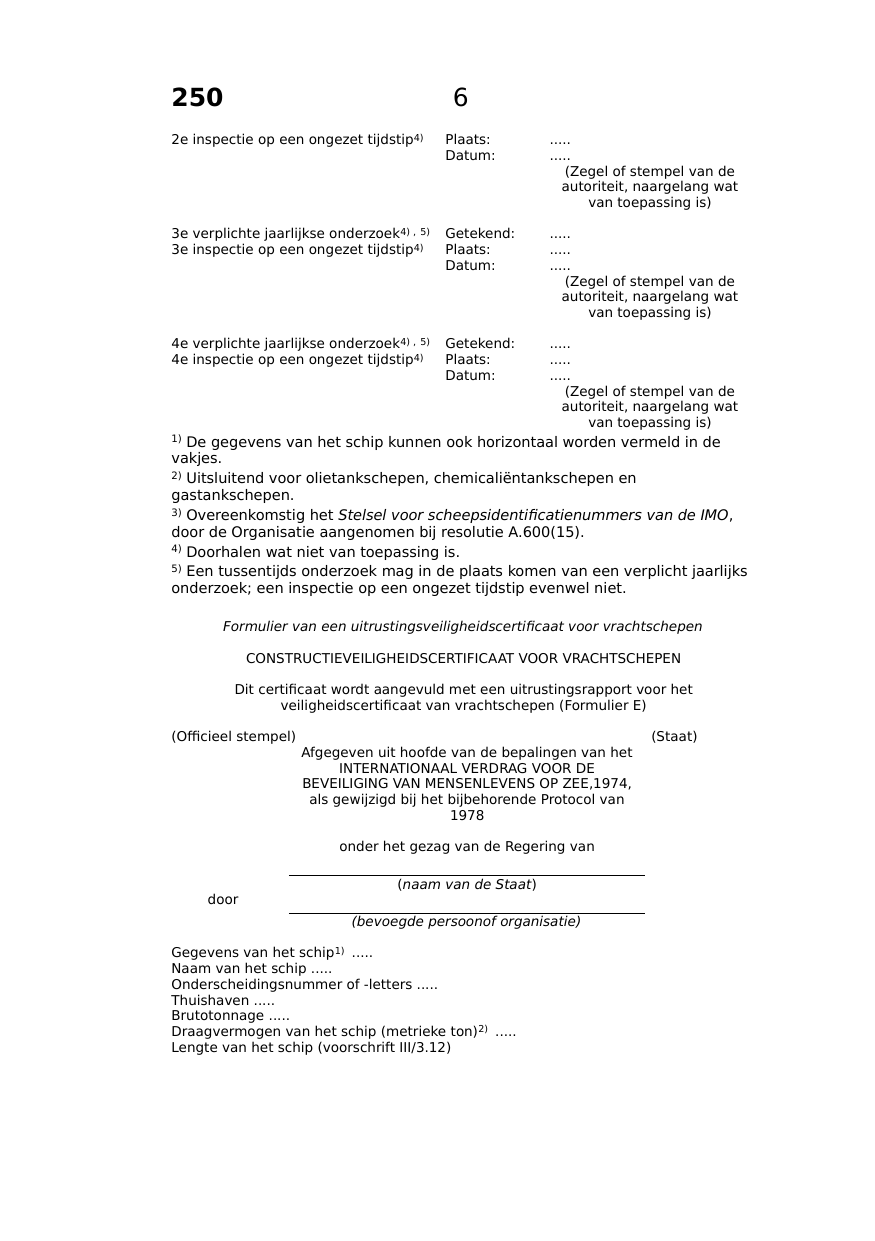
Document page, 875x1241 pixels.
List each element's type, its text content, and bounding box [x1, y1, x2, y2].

table_cell [171, 148, 201, 163]
table_cell [201, 148, 288, 163]
table_cell [171, 892, 201, 913]
table_cell [171, 368, 201, 383]
table_cell [544, 211, 643, 226]
table_cell [289, 892, 645, 913]
table_cell ..... [544, 132, 756, 148]
table_cell [171, 163, 201, 211]
table_cell Datum: [439, 148, 543, 163]
table_cell CONSTRUCTIEVEILIGHEIDSCERTIFICAAT VOOR VRACHTSCHEPEN [171, 651, 756, 666]
table_cell [201, 368, 288, 383]
table_cell [645, 839, 756, 855]
table_cell [439, 321, 543, 336]
table_cell [643, 321, 756, 336]
table_cell [289, 714, 407, 729]
table_cell [171, 258, 201, 273]
table_cell 3e verplichte jaarlijkse onderzoek4), 5) [171, 226, 439, 242]
table_cell [408, 714, 534, 729]
table_cell [643, 211, 756, 226]
table_cell [171, 274, 201, 321]
table_cell [289, 824, 407, 839]
table_cell [201, 913, 289, 929]
table_cell Naam van het schip ..... [171, 961, 756, 977]
table_cell (Officieel stempel) [171, 729, 407, 745]
table_cell [288, 274, 439, 321]
table_cell door [201, 892, 289, 913]
table_cell Brutotonnage ..... [171, 1008, 756, 1024]
table_cell [408, 729, 534, 745]
table_cell onder het gezag van de Regering van [289, 839, 645, 855]
table_cell 4e verplichte jaarlijkse onderzoek4), 5) [171, 336, 439, 352]
table_cell [645, 824, 756, 839]
table_cell ..... [544, 336, 756, 352]
table_cell (Zegel of stempel van de autoriteit, naargelang wat van toepassing is) [544, 163, 756, 211]
table_cell [171, 211, 201, 226]
table_cell [534, 714, 645, 729]
table_cell Dit certificaat wordt aangevuld met een uitrustingsrapport voor het veiligheidscertificaat van vrachtschepen (Formulier E) [171, 682, 756, 713]
table_cell 1) De gegevens van het schip kunnen ook horizontaal worden vermeld in de vakjes. 2) Uitsluitend voor olietankschepen, chemicaliëntankschepen en gastankschepen. 3) Overeenkomstig het Stelsel voor scheepsidentificatienummers van de IMO, door de Organisatie aangenomen bij resolutie A.600(15). 4) Doorhalen wat niet van toepassing is. 5) Een tussentijds onderzoek mag in de plaats komen van een verplicht jaarlijks onderzoek; een inspectie op een ongezet tijdstip evenwel niet. [171, 431, 756, 597]
table_cell [439, 163, 543, 211]
table_cell [171, 666, 756, 682]
table_cell [201, 211, 288, 226]
table_cell [534, 729, 645, 745]
table_cell [201, 929, 289, 945]
table_cell Gegevens van het schip1) ..... [171, 945, 756, 961]
table_cell (Zegel of stempel van de autoriteit, naargelang wat van toepassing is) [544, 384, 756, 431]
table_cell [645, 714, 756, 729]
table_cell [171, 321, 201, 336]
table_cell [439, 384, 543, 431]
table_cell [201, 875, 289, 892]
table_cell [201, 855, 289, 875]
table_cell Plaats: [439, 352, 543, 368]
table_cell [534, 824, 645, 839]
table_cell Plaats: [439, 242, 543, 258]
table_cell [289, 855, 645, 875]
table_cell (Zegel of stempel van de autoriteit, naargelang wat van toepassing is) [544, 274, 756, 321]
table_cell Afgegeven uit hoofde van de bepalingen van het INTERNATIONAAL VERDRAG VOOR DE BEVEILIGING VAN MENSENLEVENS OP ZEE,1974, als gewijzigd bij het bijbehorende Protocol van 1978 [289, 745, 645, 823]
table_cell [645, 745, 756, 823]
table_cell Getekend: [439, 336, 543, 352]
table_cell (naam van de Staat) [289, 876, 645, 892]
table_cell ..... [544, 368, 756, 383]
table_cell Lengte van het schip (voorschrift III/3.12) [171, 1040, 756, 1055]
table_cell [201, 745, 289, 823]
table_cell ..... [544, 352, 756, 368]
table_cell Draagvermogen van het schip (metrieke ton)2) ..... [171, 1024, 756, 1039]
table_cell [289, 929, 407, 945]
table_cell [171, 929, 201, 945]
table_cell [201, 258, 288, 273]
table_cell [645, 929, 756, 945]
table_cell [288, 163, 439, 211]
table_cell [171, 384, 201, 431]
table_cell [201, 839, 289, 855]
table_cell [171, 635, 756, 651]
table_cell 3e inspectie op een ongezet tijdstip4) [171, 242, 439, 258]
table_cell [288, 368, 439, 383]
table_cell [439, 274, 543, 321]
table_cell [171, 824, 201, 839]
table_cell Onderscheidingsnummer of -letters ..... [171, 977, 756, 992]
table_cell Datum: [439, 258, 543, 273]
table_cell [201, 274, 288, 321]
table_cell [288, 211, 439, 226]
table_cell [171, 913, 201, 929]
table_cell [645, 892, 756, 913]
table_cell [544, 321, 643, 336]
table_header Formulier van een uitrustingsveiligheidscertificaat voor vrachtschepen [171, 619, 756, 635]
table_cell [534, 929, 645, 945]
table_cell [201, 163, 288, 211]
table_cell 4e inspectie op een ongezet tijdstip4) [171, 352, 439, 368]
table_cell [171, 875, 201, 892]
table_cell (bevoegde persoonof organisatie) [289, 914, 645, 929]
table_cell [201, 824, 289, 839]
table_cell Datum: [439, 368, 543, 383]
table_cell [645, 913, 756, 929]
table_cell ..... [544, 258, 756, 273]
table_cell [171, 855, 201, 875]
table_cell [288, 258, 439, 273]
table_cell Plaats: [439, 132, 543, 148]
table_cell [201, 714, 289, 729]
table_cell [645, 875, 756, 892]
table_cell ..... [544, 226, 756, 242]
table_cell [288, 148, 439, 163]
table_cell [171, 839, 201, 855]
table_cell ..... [544, 242, 756, 258]
table_cell [171, 714, 201, 729]
table_cell [288, 321, 439, 336]
table_cell [201, 384, 288, 431]
table_cell [408, 929, 534, 945]
table_cell (Staat) [645, 729, 756, 745]
table_cell Thuishaven ..... [171, 992, 756, 1008]
table_cell [288, 384, 439, 431]
table_cell ..... [544, 148, 756, 163]
table_cell [408, 824, 534, 839]
table_cell Getekend: [439, 226, 543, 242]
table_cell [439, 211, 543, 226]
table_cell 2e inspectie op een ongezet tijdstip4) [171, 132, 439, 148]
table_cell [645, 855, 756, 875]
table_cell [171, 745, 201, 823]
table_cell [201, 321, 288, 336]
